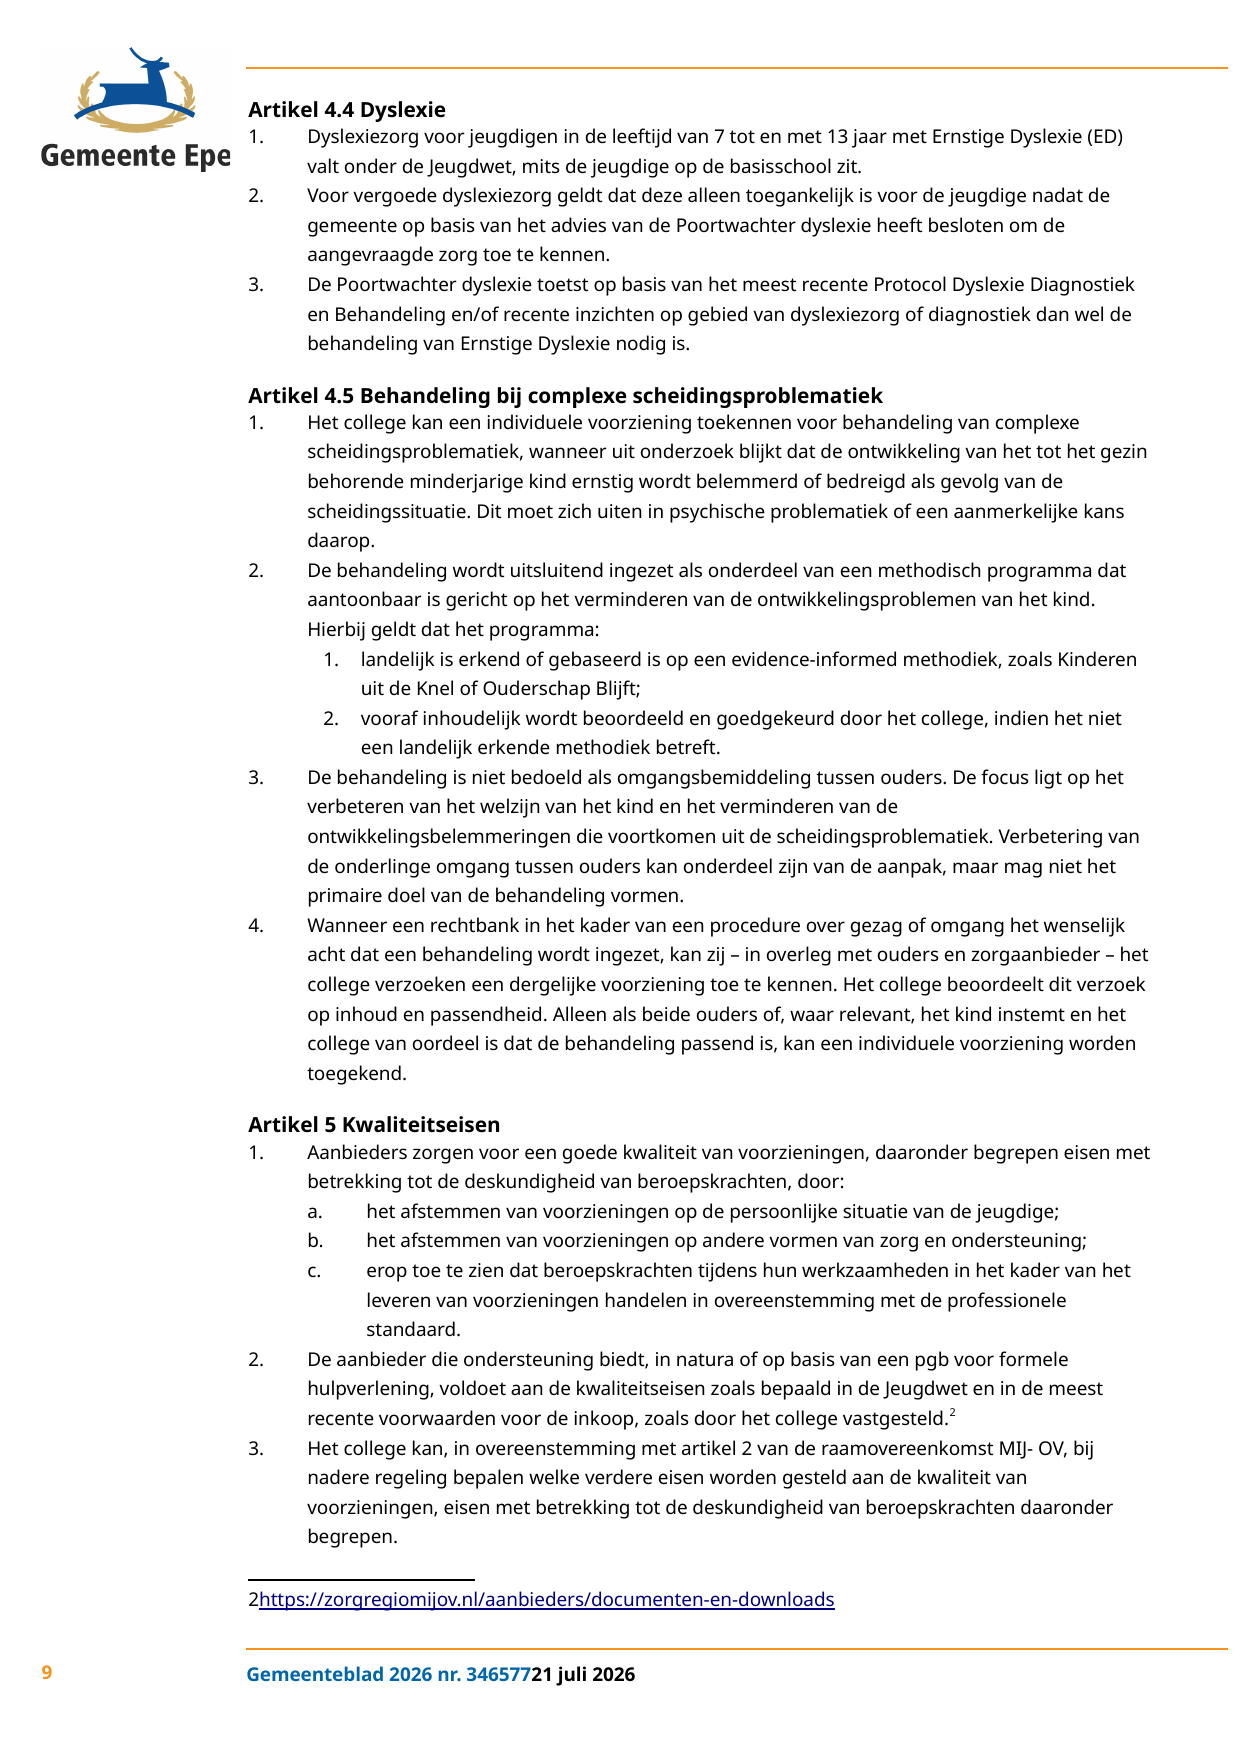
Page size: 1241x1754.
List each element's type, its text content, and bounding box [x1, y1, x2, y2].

list Het college kan een individuele voorziening toekennen voor behandeling van complexe scheidingsproblematiek, wanneer uit onderzoek blijkt dat de ontwikkeling van het tot het gezin behorende minderjarige kind ernstig wordt belemmerd of bedreigd als gevolg van de scheidingssituatie. Dit moet zich uiten in psychische problematiek of een aanmerkelijke kans daarop. [248, 409, 1152, 553]
list De behandeling wordt uitsluitend ingezet als onderdeel van een methodisch programma dat aantoonbaar is gericht op het verminderen van de ontwikkelingsproblemen van het kind. Hierbij geldt dat het programma: [248, 557, 1152, 642]
list De aanbieder die ondersteuning biedt, in natura of op basis van een pgb voor formele hulpverlening, voldoet aan de kwaliteitseisen zoals bepaald in de Jeugdwet en in de meest recente voorwaarden voor de inkoop, zoals door het college vastgesteld. [248, 1346, 1152, 1431]
list het afstemmen van voorzieningen op de persoonlijke situatie van de jeugdige; [307, 1198, 1152, 1224]
list landelijk is erkend of gebaseerd is op een evidence-informed methodiek, zoals Kinderen uit de Knel of Ouderschap Blijft; [323, 646, 1152, 701]
list erop toe te zien dat beroepskrachten tijdens hun werkzaamheden in het kader van het leveren van voorzieningen handelen in overeenstemming met de professionele standaard. [307, 1257, 1152, 1342]
list https://zorgregiomijov.nl/aanbieders/documenten-en-downloads [248, 1586, 1152, 1612]
text Artikel 4.5 Behandeling bij complexe scheidingsproblematiek [248, 381, 1152, 409]
list Aanbieders zorgen voor een goede kwaliteit van voorzieningen, daaronder begrepen eisen met betrekking tot de deskundigheid van beroepskrachten, door: [248, 1139, 1152, 1194]
text Artikel 5 Kwaliteitseisen [248, 1110, 1152, 1139]
list Dyslexiezorg voor jeugdigen in de leeftijd van 7 tot en met 13 jaar met Ernstige Dyslexie (ED) valt onder de Jeugdwet, mits de jeugdige op de basisschool zit. [248, 123, 1152, 178]
picture [41, 47, 231, 172]
list Voor vergoede dyslexiezorg geldt dat deze alleen toegankelijk is voor de jeugdige nadat de gemeente op basis van het advies van de Poortwachter dyslexie heeft besloten om de aangevraagde zorg toe te kennen. [248, 182, 1152, 267]
list De behandeling is niet bedoeld als omgangsbemiddeling tussen ouders. De focus ligt op het verbeteren van het welzijn van het kind en het verminderen van de ontwikkelingsbelemmeringen die voortkomen uit de scheidingsproblematiek. Verbetering van de onderlinge omgang tussen ouders kan onderdeel zijn van de aanpak, maar mag niet het primaire doel van de behandeling vormen. [248, 764, 1152, 908]
list Het college kan, in overeenstemming met artikel 2 van de raamovereenkomst MIJ- OV, bij nadere regeling bepalen welke verdere eisen worden gesteld aan de kwaliteit van voorzieningen, eisen met betrekking tot de deskundigheid van beroepskrachten daaronder begrepen. [248, 1435, 1152, 1549]
list De Poortwachter dyslexie toetst op basis van het meest recente Protocol Dyslexie Diagnostiek en Behandeling en/of recente inzichten op gebied van dyslexiezorg of diagnostiek dan wel de behandeling van Ernstige Dyslexie nodig is. [248, 271, 1152, 356]
list het afstemmen van voorzieningen op andere vormen van zorg en ondersteuning; [307, 1228, 1152, 1253]
list Wanneer een rechtbank in het kader van een procedure over gezag of omgang het wenselijk acht dat een behandeling wordt ingezet, kan zij – in overleg met ouders en zorgaanbieder – het college verzoeken een dergelijke voorziening toe te kennen. Het college beoordeelt dit verzoek op inhoud en passendheid. Alleen als beide ouders of, waar relevant, het kind instemt en het college van oordeel is dat de behandeling passend is, kan een individuele voorziening worden toegekend. [248, 912, 1152, 1086]
text Artikel 4.4 Dyslexie [248, 95, 1152, 123]
list vooraf inhoudelijk wordt beoordeeld en goedgekeurd door het college, indien het niet een landelijk erkende methodiek betreft. [323, 705, 1152, 760]
